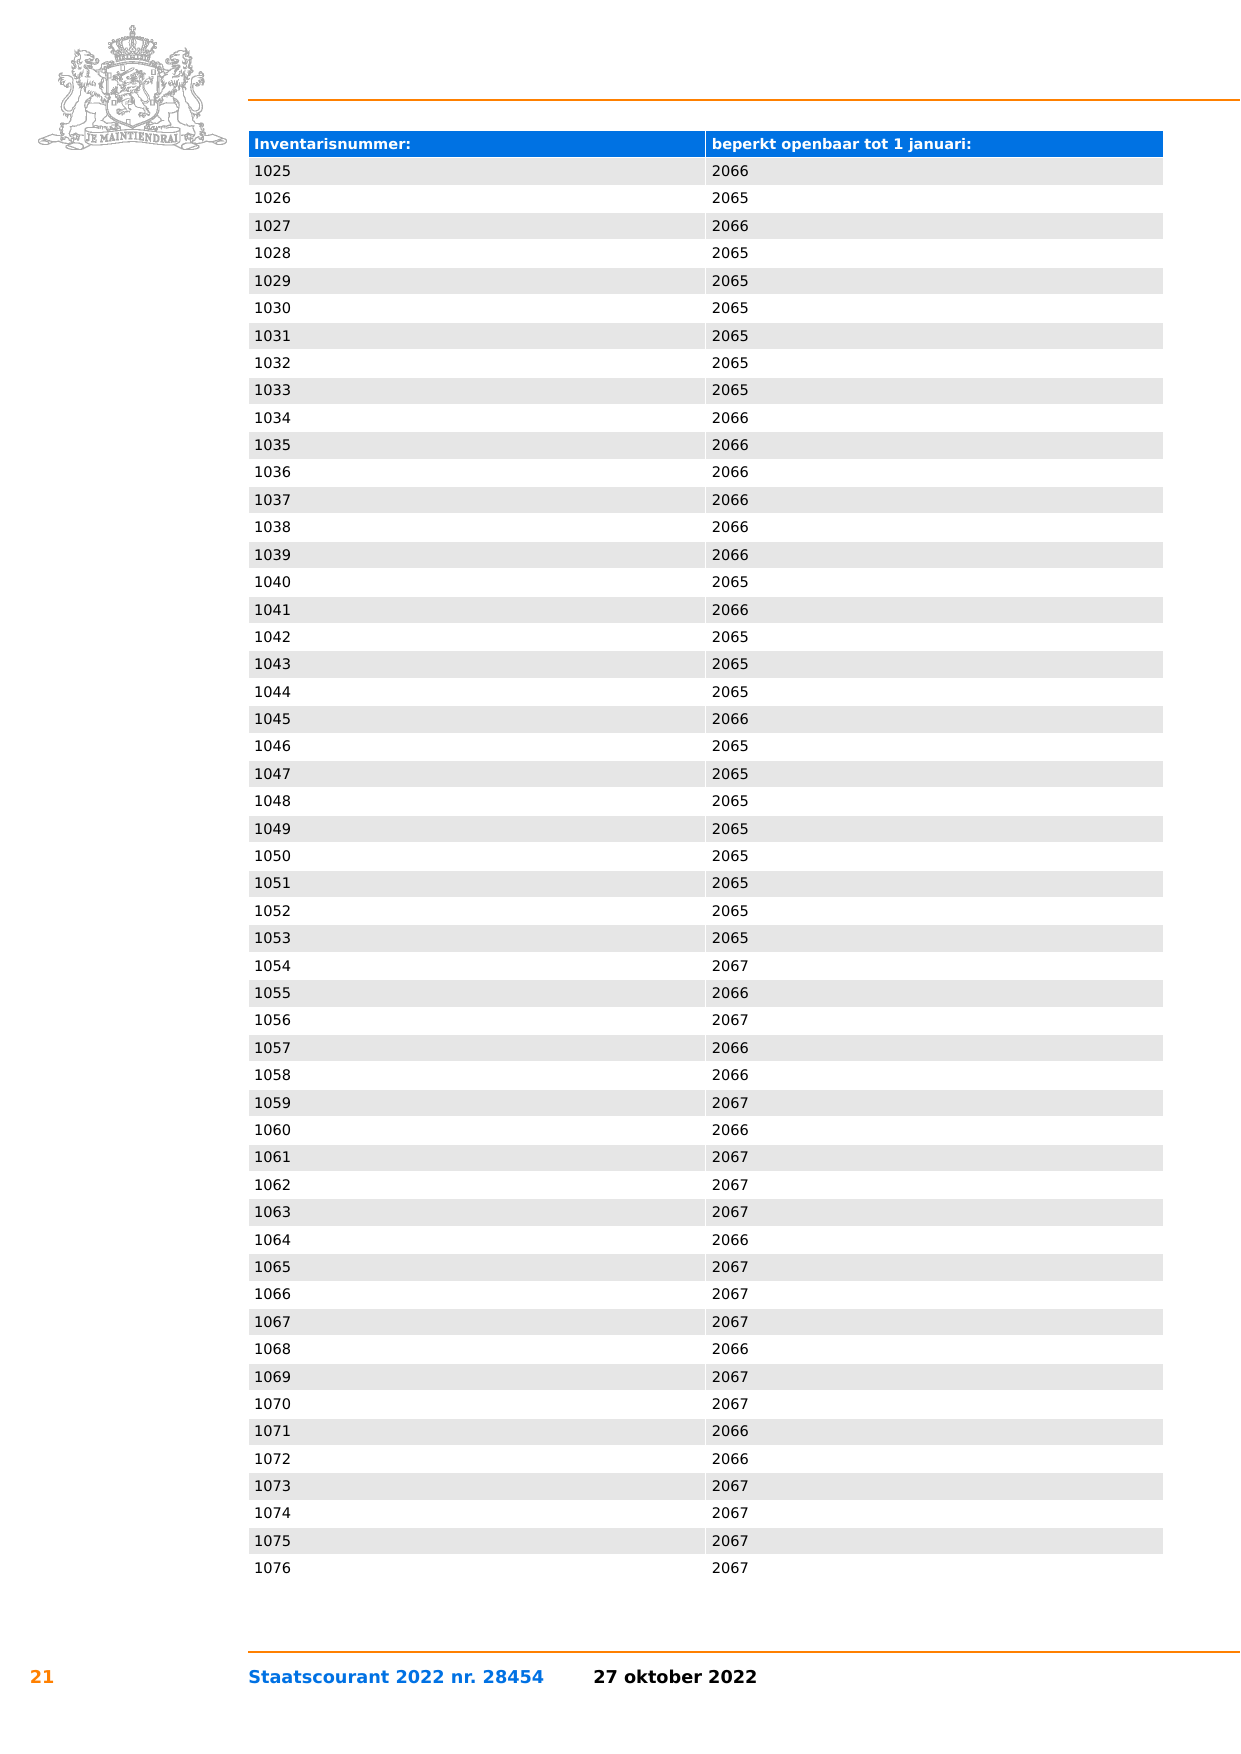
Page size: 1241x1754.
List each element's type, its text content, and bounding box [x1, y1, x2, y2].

table_cell 2065 [706, 323, 1163, 349]
table_cell 2066 [706, 487, 1163, 513]
table_cell 1046 [249, 734, 705, 760]
table_cell 2067 [706, 1391, 1163, 1417]
table_cell 2067 [706, 1364, 1163, 1390]
table_header Inventarisnummer: [249, 131, 705, 157]
table_cell 2066 [706, 1419, 1163, 1445]
table_cell 2065 [706, 350, 1163, 376]
table_cell 2066 [706, 405, 1163, 431]
table_cell 2067 [706, 1556, 1163, 1582]
table_cell 1045 [249, 706, 705, 733]
table_cell 1032 [249, 350, 705, 376]
table_cell 1064 [249, 1227, 705, 1253]
table_cell 1055 [249, 980, 705, 1007]
table_cell 1042 [249, 624, 705, 650]
table_cell 2065 [706, 843, 1163, 869]
table_cell 2065 [706, 241, 1163, 267]
table_cell 1035 [249, 432, 705, 459]
table_cell 1058 [249, 1063, 705, 1089]
table_cell 2067 [706, 1473, 1163, 1500]
table_cell 2067 [706, 1090, 1163, 1116]
table_cell 1036 [249, 460, 705, 486]
table_cell 1028 [249, 241, 705, 267]
table_cell 1071 [249, 1419, 705, 1445]
table_cell 2066 [706, 542, 1163, 568]
table_cell 2065 [706, 268, 1163, 294]
table_cell 2065 [706, 789, 1163, 815]
table_cell 2065 [706, 871, 1163, 897]
table_cell 2065 [706, 569, 1163, 596]
table_cell 2067 [706, 1254, 1163, 1281]
table_cell 2065 [706, 898, 1163, 924]
table_cell 2066 [706, 1227, 1163, 1253]
table_cell 2066 [706, 515, 1163, 541]
table_cell 2067 [706, 1528, 1163, 1554]
table_cell 1048 [249, 789, 705, 815]
table_cell 1029 [249, 268, 705, 294]
table_cell 1068 [249, 1336, 705, 1363]
table_cell 1062 [249, 1172, 705, 1198]
table_cell 1025 [249, 158, 705, 185]
table_cell 2066 [706, 432, 1163, 459]
table_cell 2065 [706, 925, 1163, 952]
table_cell 1067 [249, 1309, 705, 1335]
table_cell 1073 [249, 1473, 705, 1500]
table_cell 1063 [249, 1199, 705, 1226]
table_cell 1039 [249, 542, 705, 568]
table_cell 1054 [249, 953, 705, 979]
table_cell 1037 [249, 487, 705, 513]
table_cell 1072 [249, 1446, 705, 1472]
table_cell 1061 [249, 1145, 705, 1171]
table_cell 1052 [249, 898, 705, 924]
table_cell 2067 [706, 1008, 1163, 1034]
table_cell 2065 [706, 378, 1163, 404]
table_cell 1074 [249, 1501, 705, 1527]
table_cell 2066 [706, 597, 1163, 623]
table_cell 1026 [249, 186, 705, 212]
table_cell 1044 [249, 679, 705, 705]
table_header beperkt openbaar tot 1 januari: [706, 131, 1163, 157]
table_cell 1070 [249, 1391, 705, 1417]
table_cell 1069 [249, 1364, 705, 1390]
table_cell 1056 [249, 1008, 705, 1034]
table_cell 2065 [706, 295, 1163, 322]
table_cell 2066 [706, 1446, 1163, 1472]
table_cell 2066 [706, 460, 1163, 486]
table_cell 1051 [249, 871, 705, 897]
table_cell 1050 [249, 843, 705, 869]
table_cell 2066 [706, 213, 1163, 239]
table_cell 2066 [706, 1117, 1163, 1143]
table_cell 1076 [249, 1556, 705, 1582]
table_cell 2067 [706, 1501, 1163, 1527]
picture [38, 25, 227, 150]
table_cell 2065 [706, 761, 1163, 787]
table_cell 1066 [249, 1282, 705, 1308]
table_cell 1038 [249, 515, 705, 541]
table_cell 1033 [249, 378, 705, 404]
table_cell 1031 [249, 323, 705, 349]
table_cell 1030 [249, 295, 705, 322]
table_cell 2067 [706, 1309, 1163, 1335]
table_cell 1060 [249, 1117, 705, 1143]
table_cell 2067 [706, 1145, 1163, 1171]
table_cell 1065 [249, 1254, 705, 1281]
table_cell 1043 [249, 651, 705, 678]
table_cell 1047 [249, 761, 705, 787]
table_cell 2065 [706, 651, 1163, 678]
table_cell 1059 [249, 1090, 705, 1116]
table_cell 2066 [706, 1063, 1163, 1089]
table_cell 2067 [706, 1172, 1163, 1198]
table_cell 2067 [706, 1199, 1163, 1226]
table_cell 1057 [249, 1035, 705, 1061]
table_cell 1075 [249, 1528, 705, 1554]
table_cell 2067 [706, 953, 1163, 979]
table_cell 2065 [706, 186, 1163, 212]
table_cell 1041 [249, 597, 705, 623]
table_cell 1034 [249, 405, 705, 431]
table_cell 2066 [706, 980, 1163, 1007]
table_cell 2066 [706, 1035, 1163, 1061]
table_cell 1049 [249, 816, 705, 842]
table_cell 1027 [249, 213, 705, 239]
table_cell 1053 [249, 925, 705, 952]
table_cell 1040 [249, 569, 705, 596]
table_cell 2065 [706, 734, 1163, 760]
table_cell 2066 [706, 706, 1163, 733]
table_cell 2067 [706, 1282, 1163, 1308]
table_cell 2065 [706, 679, 1163, 705]
table_cell 2065 [706, 624, 1163, 650]
table_cell 2066 [706, 158, 1163, 185]
table_cell 2066 [706, 1336, 1163, 1363]
table_cell 2065 [706, 816, 1163, 842]
